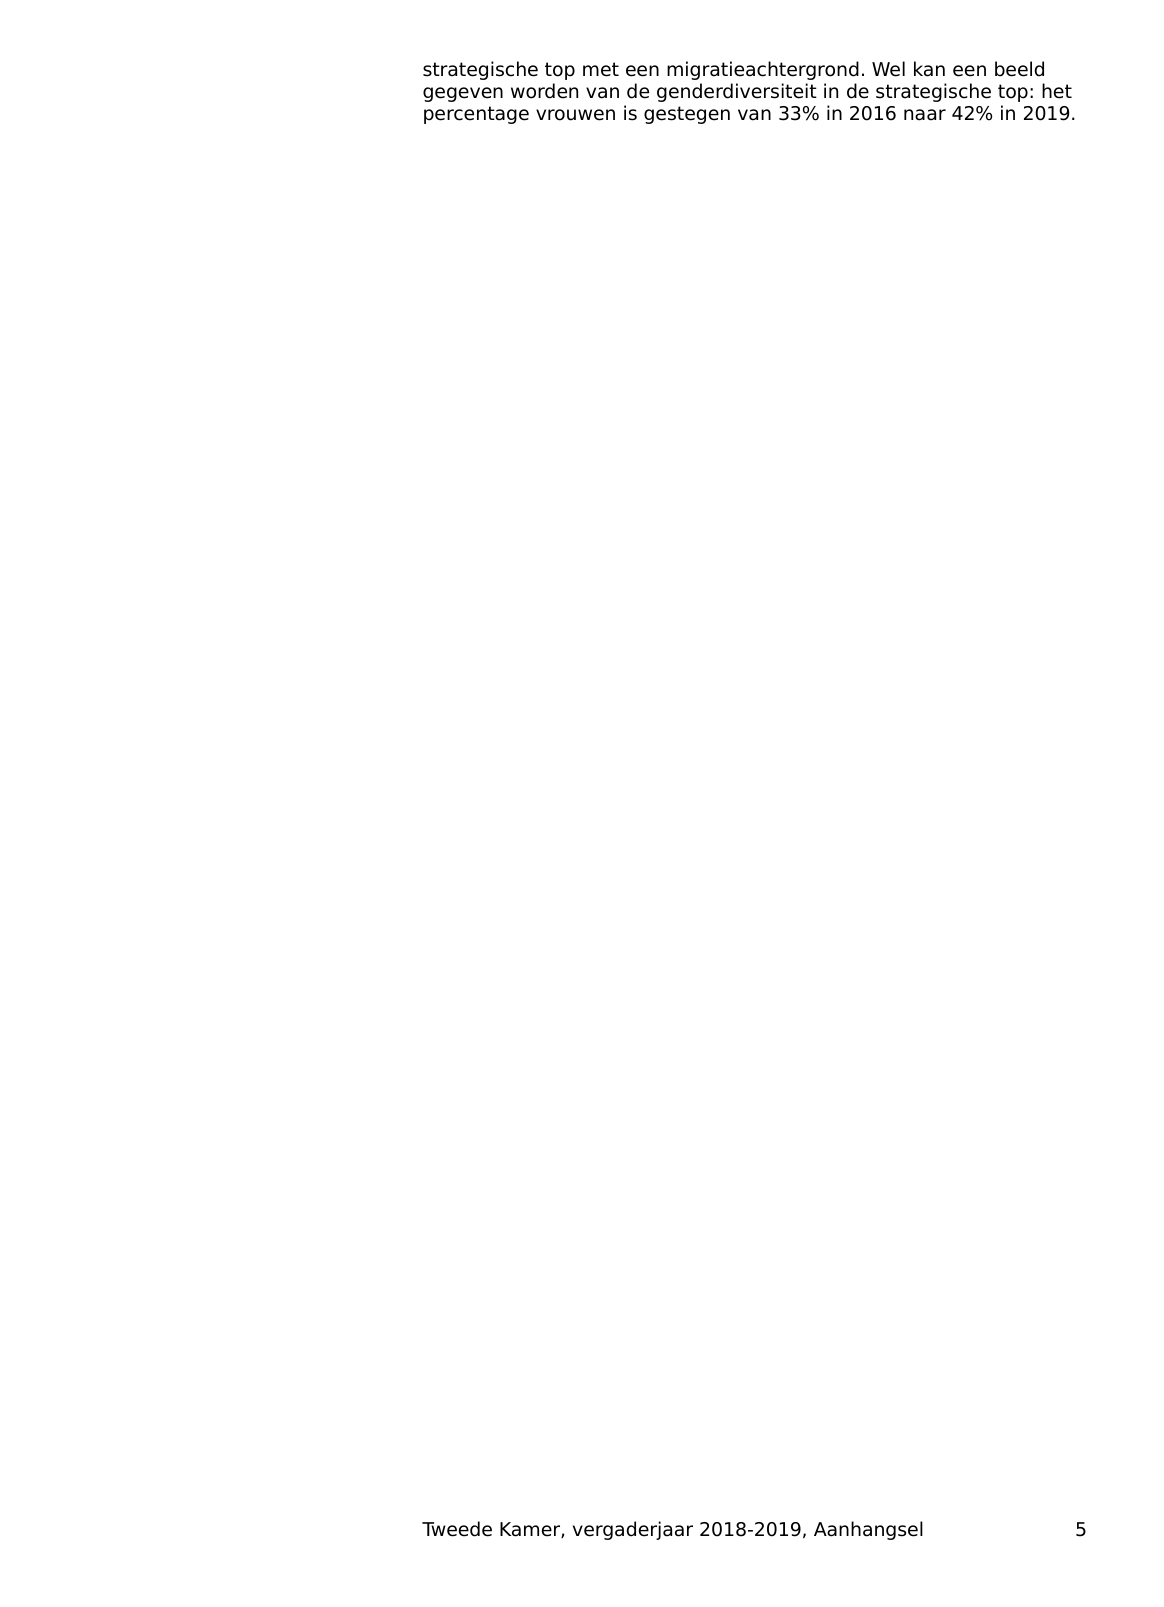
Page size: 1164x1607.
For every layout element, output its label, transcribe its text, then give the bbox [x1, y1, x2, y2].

text strategische top met een migratieachtergrond. Wel kan een beeld gegeven worden van de genderdiversiteit in de strategische top: het percentage vrouwen is gestegen van 33% in 2016 naar 42% in 2019. [422, 59, 1087, 125]
